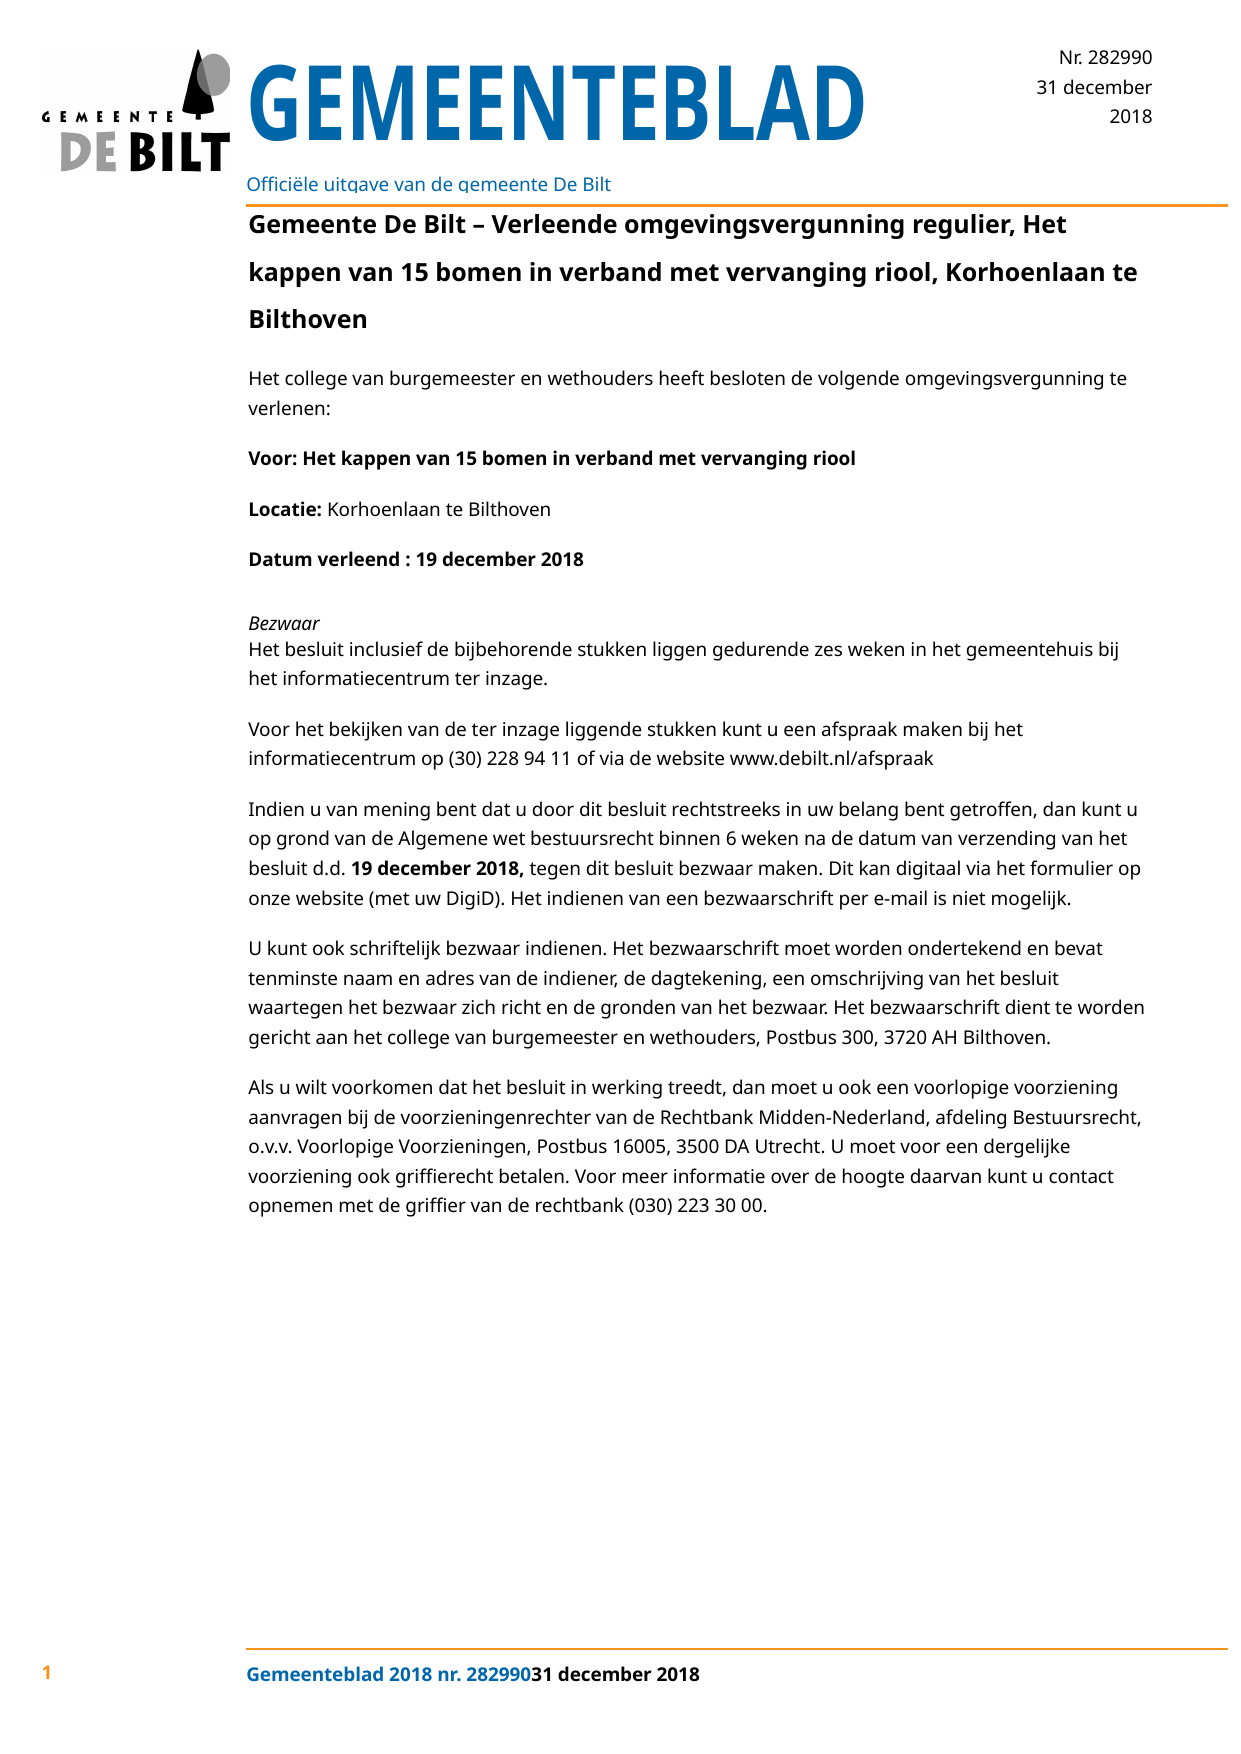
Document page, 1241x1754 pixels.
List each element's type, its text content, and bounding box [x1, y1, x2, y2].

text Locatie: Korhoenlaan te Bilthoven [248, 496, 1152, 522]
text Indien u van mening bent dat u door dit besluit rechtstreeks in uw belang bent getroffen, dan kunt u op grond van de Algemene wet bestuursrecht binnen 6 weken na de datum van verzending van het besluit d.d. 19 december 2018, tegen dit besluit bezwaar maken. Dit kan digitaal via het formulier op onze website (met uw DigiD). Het indienen van een bezwaarschrift per e-mail is niet mogelijk. [248, 796, 1152, 911]
text Datum verleend : 19 december 2018 [248, 546, 1152, 572]
text Voor: Het kappen van 15 bomen in verband met vervanging riool [248, 446, 1152, 471]
text U kunt ook schriftelijk bezwaar indienen. Het bezwaarschrift moet worden ondertekend en bevat tenminste naam en adres van de indiener, de dagtekening, een omschrijving van het besluit waartegen het bezwaar zich richt en de gronden van het bezwaar. Het bezwaarschrift dient te worden gericht aan het college van burgemeester en wethouders, Postbus 300, 3720 AH Bilthoven. [248, 935, 1152, 1050]
text Als u wilt voorkomen dat het besluit in werking treedt, dan moet u ook een voorlopige voorziening aanvragen bij de voorzieningenrechter van de Rechtbank Midden-Nederland, afdeling Bestuursrecht, o.v.v. Voorlopige Voorzieningen, Postbus 16005, 3500 DA Utrecht. U moet voor een dergelijke voorziening ook griffierecht betalen. Voor meer informatie over de hoogte daarvan kunt u contact opnemen met de griffier van de rechtbank (030) 223 30 00. [248, 1074, 1152, 1218]
text Voor het bekijken van de ter inzage liggende stukken kunt u een afspraak maken bij het informatiecentrum op (30) 228 94 11 of via de website www.debilt.nl/afspraak [248, 716, 1152, 771]
text Het college van burgemeester en wethouders heeft besloten de volgende omgevingsvergunning te verlenen: [248, 366, 1152, 421]
text Gemeente De Bilt – Verleende omgevingsvergunning regulier, Het kappen van 15 bomen in verband met vervanging riool, Korhoenlaan te Bilthoven [248, 207, 1152, 336]
picture [41, 47, 231, 172]
text Bezwaar [248, 610, 1152, 636]
text Het besluit inclusief de bijbehorende stukken liggen gedurende zes weken in het gemeentehuis bij het informatiecentrum ter inzage. [248, 636, 1152, 691]
